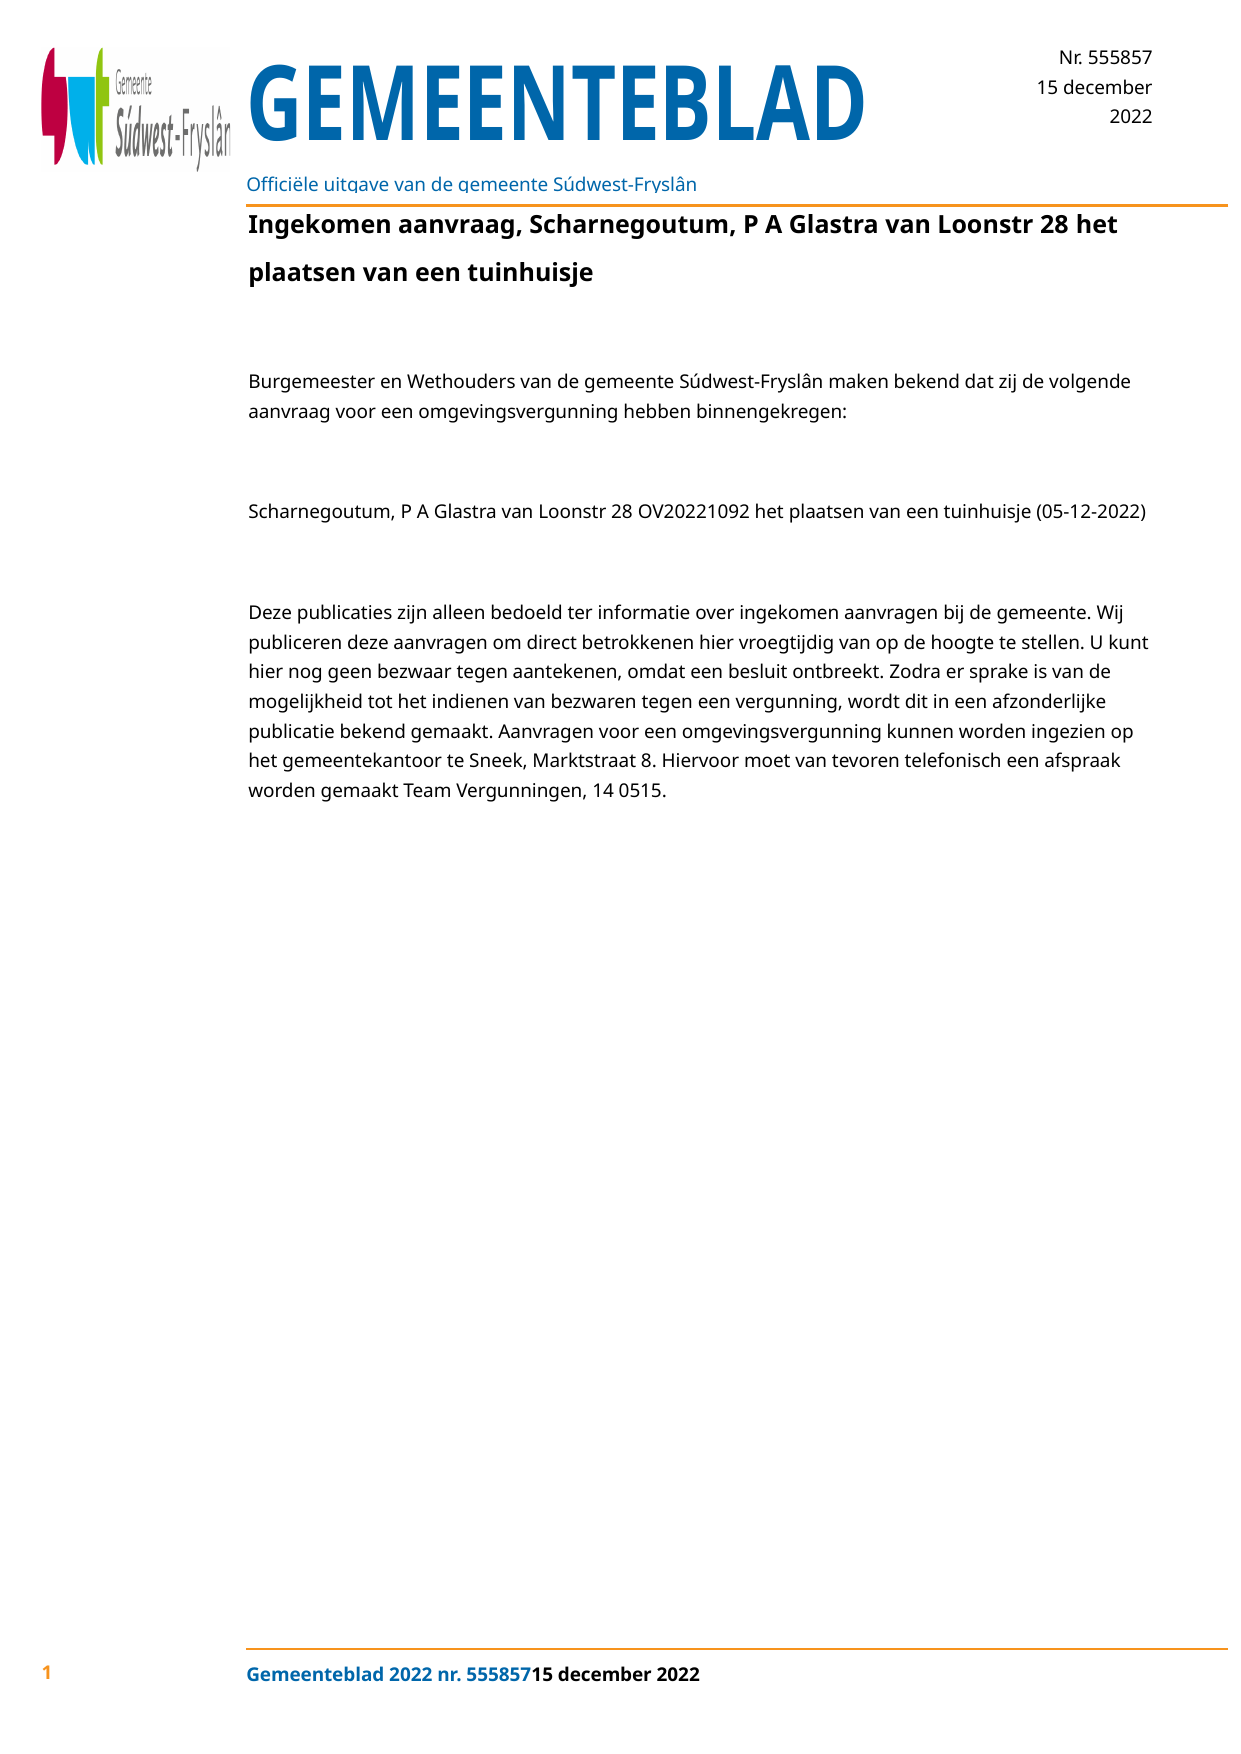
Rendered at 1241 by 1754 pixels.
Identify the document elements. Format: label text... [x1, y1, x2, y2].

picture [41, 47, 231, 172]
text Burgemeester en Wethouders van de gemeente Súdwest-Fryslân maken bekend dat zij de volgende aanvraag voor een omgevingsvergunning hebben binnengekregen: [248, 368, 1152, 424]
text Deze publicaties zijn alleen bedoeld ter informatie over ingekomen aanvragen bij de gemeente. Wij publiceren deze aanvragen om direct betrokkenen hier vroegtijdig van op de hoogte te stellen. U kunt hier nog geen bezwaar tegen aantekenen, omdat een besluit ontbreekt. Zodra er sprake is van de mogelijkheid tot het indienen van bezwaren tegen een vergunning, wordt dit in een afzonderlijke publicatie bekend gemaakt. Aanvragen voor een omgevingsvergunning kunnen worden ingezien op het gemeentekantoor te Sneek, Marktstraat 8. Hiervoor moet van tevoren telefonisch een afspraak worden gemaakt Team Vergunningen, 14 0515. [248, 599, 1152, 803]
text Scharnegoutum, P A Glastra van Loonstr 28 OV20221092 het plaatsen van een tuinhuisje (05-12-2022) [248, 499, 1152, 524]
text Ingekomen aanvraag, Scharnegoutum, P A Glastra van Loonstr 28 het plaatsen van een tuinhuisje [248, 207, 1152, 288]
